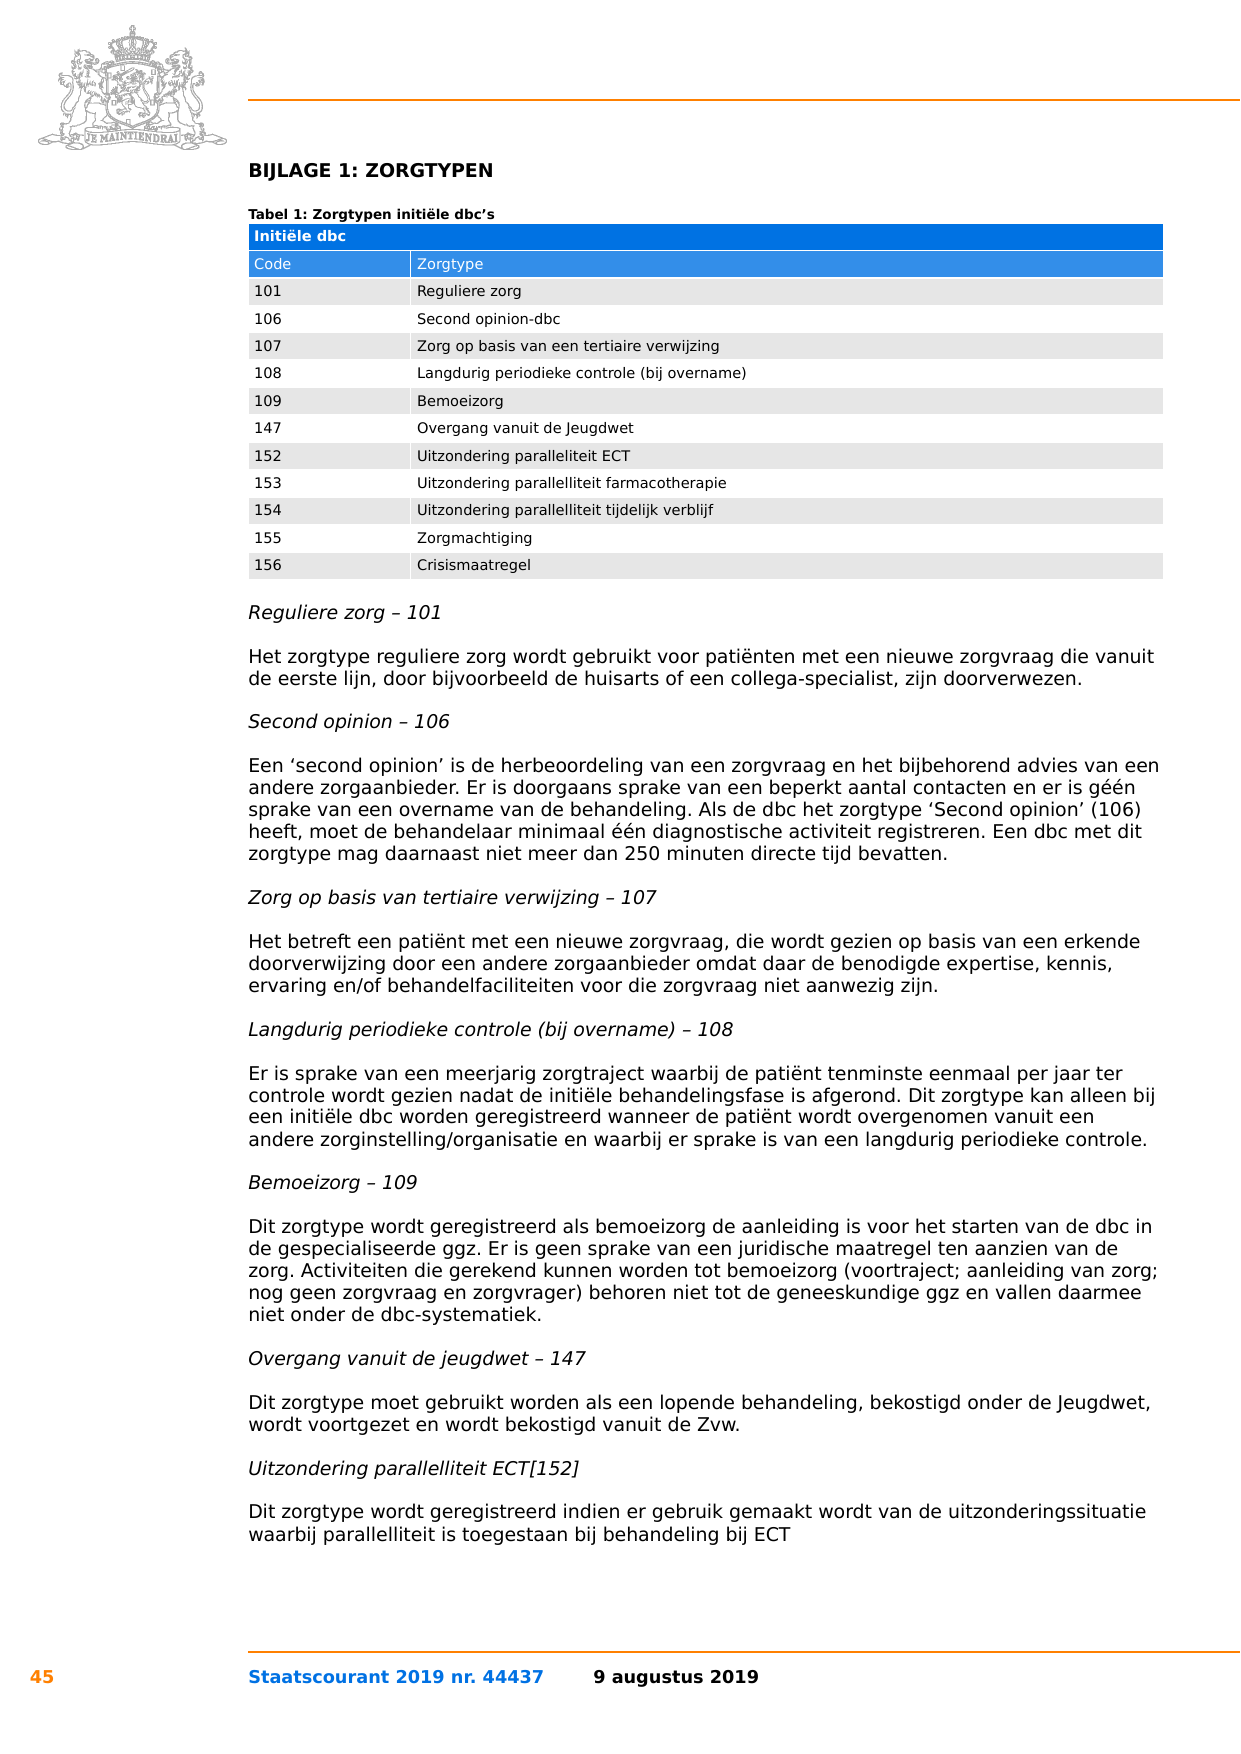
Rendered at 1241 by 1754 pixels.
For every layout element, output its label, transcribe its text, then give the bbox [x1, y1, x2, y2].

table_cell Crisismaatregel [411, 553, 1163, 579]
subtitle Reguliere zorg – 101 [248, 602, 1163, 624]
table_cell 156 [249, 553, 410, 579]
table_cell Zorgmachtiging [411, 525, 1163, 551]
table_cell Langdurig periodieke controle (bij overname) [411, 361, 1163, 387]
text Dit zorgtype wordt geregistreerd als bemoeizorg de aanleiding is voor het starten van de dbc in de gespecialiseerde ggz. Er is geen sprake van een juridische maatregel ten aanzien van de zorg. Activiteiten die gerekend kunnen worden tot bemoeizorg (voortraject; aanleiding van zorg; nog geen zorgvraag en zorgvrager) behoren niet tot de geneeskundige ggz en vallen daarmee niet onder de dbc-systematiek. [248, 1216, 1163, 1326]
subtitle Second opinion – 106 [248, 711, 1163, 733]
subtitle Overgang vanuit de jeugdwet – 147 [248, 1348, 1163, 1370]
text Het betreft een patiënt met een nieuwe zorgvraag, die wordt gezien op basis van een erkende doorverwijzing door een andere zorgaanbieder omdat daar de benodigde expertise, kennis, ervaring en/of behandelfaciliteiten voor die zorgvraag niet aanwezig zijn. [248, 931, 1163, 997]
table_cell 106 [249, 306, 410, 332]
table_cell 109 [249, 388, 410, 414]
table_cell Reguliere zorg [411, 279, 1163, 305]
table_cell Second opinion-dbc [411, 306, 1163, 332]
table_cell Uitzondering paralleliteit ECT [411, 443, 1163, 469]
table_cell 153 [249, 470, 410, 497]
text Het zorgtype reguliere zorg wordt gebruikt voor patiënten met een nieuwe zorgvraag die vanuit de eerste lijn, door bijvoorbeeld de huisarts of een collega-specialist, zijn doorverwezen. [248, 646, 1163, 689]
table_cell Initiële dbc [249, 224, 1163, 250]
subtitle BIJLAGE 1: ZORGTYPEN [248, 160, 1163, 182]
text Een ‘second opinion’ is de herbeoordeling van een zorgvraag en het bijbehorend advies van een andere zorgaanbieder. Er is doorgaans sprake van een beperkt aantal contacten en er is géén sprake van een overname van de behandeling. Als de dbc het zorgtype ‘Second opinion’ (106) heeft, moet de behandelaar minimaal één diagnostische activiteit registreren. Een dbc met dit zorgtype mag daarnaast niet meer dan 250 minuten directe tijd bevatten. [248, 755, 1163, 865]
table_cell 147 [249, 415, 410, 442]
picture [38, 25, 227, 150]
subtitle Bemoeizorg – 109 [248, 1172, 1163, 1194]
table_cell Zorg op basis van een tertiaire verwijzing [411, 333, 1163, 359]
table_cell 152 [249, 443, 410, 469]
table_cell Uitzondering parallelliteit farmacotherapie [411, 470, 1163, 497]
table_cell Zorgtype [411, 251, 1163, 277]
text Dit zorgtype moet gebruikt worden als een lopende behandeling, bekostigd onder de Jeugdwet, wordt voortgezet en wordt bekostigd vanuit de Zvw. [248, 1392, 1163, 1436]
subtitle Langdurig periodieke controle (bij overname) – 108 [248, 1019, 1163, 1041]
table_cell 101 [249, 279, 410, 305]
table_cell 108 [249, 361, 410, 387]
table_cell Overgang vanuit de Jeugdwet [411, 415, 1163, 442]
subtitle Zorg op basis van tertiaire verwijzing – 107 [248, 887, 1163, 909]
table_header Tabel 1: Zorgtypen initiële dbc’s [248, 207, 1163, 223]
table_cell Uitzondering parallelliteit tijdelijk verblijf [411, 498, 1163, 524]
text Dit zorgtype wordt geregistreerd indien er gebruik gemaakt wordt van de uitzonderingssituatie waarbij parallelliteit is toegestaan bij behandeling bij ECT [248, 1501, 1163, 1545]
subtitle Uitzondering parallelliteit ECT[152] [248, 1458, 1163, 1479]
table_cell 107 [249, 333, 410, 359]
table_cell 154 [249, 498, 410, 524]
table_cell Code [249, 251, 410, 277]
table_cell Bemoeizorg [411, 388, 1163, 414]
text Er is sprake van een meerjarig zorgtraject waarbij de patiënt tenminste eenmaal per jaar ter controle wordt gezien nadat de initiële behandelingsfase is afgerond. Dit zorgtype kan alleen bij een initiële dbc worden geregistreerd wanneer de patiënt wordt overgenomen vanuit een andere zorginstelling/organisatie en waarbij er sprake is van een langdurig periodieke controle. [248, 1062, 1163, 1150]
table_cell 155 [249, 525, 410, 551]
